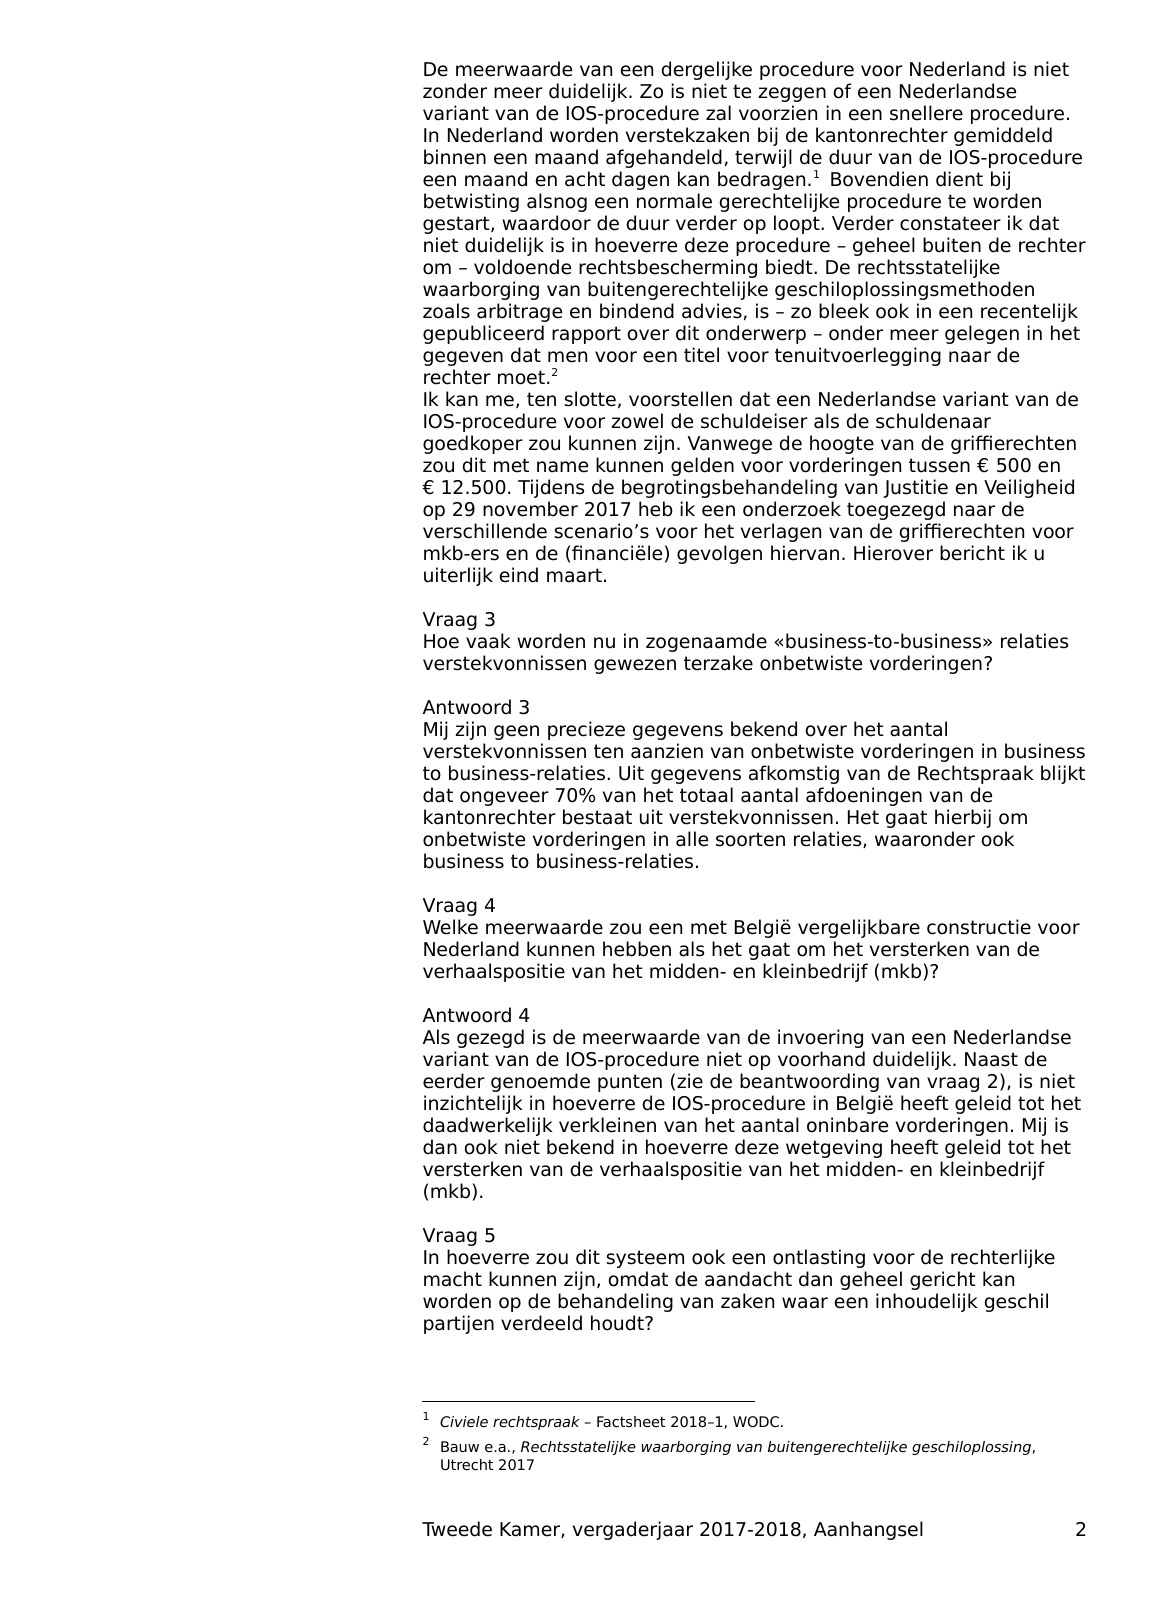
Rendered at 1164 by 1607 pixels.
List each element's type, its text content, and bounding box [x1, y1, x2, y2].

text Bauw e.a., Rechtsstatelijke waarborging van buitengerechtelijke geschiloplossing, Utrecht 2017 [422, 1435, 1087, 1474]
text Antwoord 3 [422, 697, 1087, 719]
text Hoe vaak worden nu in zogenaamde «business-to-business» relaties verstekvonnissen gewezen terzake onbetwiste vorderingen? [422, 631, 1087, 675]
text Antwoord 4 [422, 1005, 1087, 1027]
text Vraag 5 [422, 1225, 1087, 1247]
text Vraag 4 [422, 895, 1087, 917]
text Welke meerwaarde zou een met België vergelijkbare constructie voor Nederland kunnen hebben als het gaat om het versterken van de verhaalspositie van het midden- en kleinbedrijf (mkb)? [422, 917, 1087, 983]
text Mij zijn geen precieze gegevens bekend over het aantal verstekvonnissen ten aanzien van onbetwiste vorderingen in business to business-relaties. Uit gegevens afkomstig van de Rechtspraak blijkt dat ongeveer 70% van het totaal aantal afdoeningen van de kantonrechter bestaat uit verstekvonnissen. Het gaat hierbij om onbetwiste vorderingen in alle soorten relaties, waaronder ook business to business-relaties. [422, 719, 1087, 873]
text Ik kan me, ten slotte, voorstellen dat een Nederlandse variant van de IOS-procedure voor zowel de schuldeiser als de schuldenaar goedkoper zou kunnen zijn. Vanwege de hoogte van de griffierechten zou dit met name kunnen gelden voor vorderingen tussen € 500 en € 12.500. Tijdens de begrotingsbehandeling van Justitie en Veiligheid op 29 november 2017 heb ik een onderzoek toegezegd naar de verschillende scenario’s voor het verlagen van de griffierechten voor mkb-ers en de (financiële) gevolgen hiervan. Hierover bericht ik u uiterlijk eind maart. [422, 389, 1087, 587]
text Vraag 3 [422, 609, 1087, 631]
text De meerwaarde van een dergelijke procedure voor Nederland is niet zonder meer duidelijk. Zo is niet te zeggen of een Nederlandse variant van de IOS-procedure zal voorzien in een snellere procedure. In Nederland worden verstekzaken bij de kantonrechter gemiddeld binnen een maand afgehandeld, terwijl de duur van de IOS-procedure een maand en acht dagen kan bedragen. Bovendien dient bij betwisting alsnog een normale gerechtelijke procedure te worden gestart, waardoor de duur verder op loopt. Verder constateer ik dat niet duidelijk is in hoeverre deze procedure – geheel buiten de rechter om – voldoende rechtsbescherming biedt. De rechtsstatelijke waarborging van buitengerechtelijke geschiloplossingsmethoden zoals arbitrage en bindend advies, is – zo bleek ook in een recentelijk gepubliceerd rapport over dit onderwerp – onder meer gelegen in het gegeven dat men voor een titel voor tenuitvoerlegging naar de rechter moet. [422, 59, 1087, 389]
text Civiele rechtspraak – Factsheet 2018–1, WODC. [422, 1410, 1087, 1432]
text In hoeverre zou dit systeem ook een ontlasting voor de rechterlijke macht kunnen zijn, omdat de aandacht dan geheel gericht kan worden op de behandeling van zaken waar een inhoudelijk geschil partijen verdeeld houdt? [422, 1247, 1087, 1335]
text Als gezegd is de meerwaarde van de invoering van een Nederlandse variant van de IOS-procedure niet op voorhand duidelijk. Naast de eerder genoemde punten (zie de beantwoording van vraag 2), is niet inzichtelijk in hoeverre de IOS-procedure in België heeft geleid tot het daadwerkelijk verkleinen van het aantal oninbare vorderingen. Mij is dan ook niet bekend in hoeverre deze wetgeving heeft geleid tot het versterken van de verhaalspositie van het midden- en kleinbedrijf (mkb). [422, 1027, 1087, 1203]
